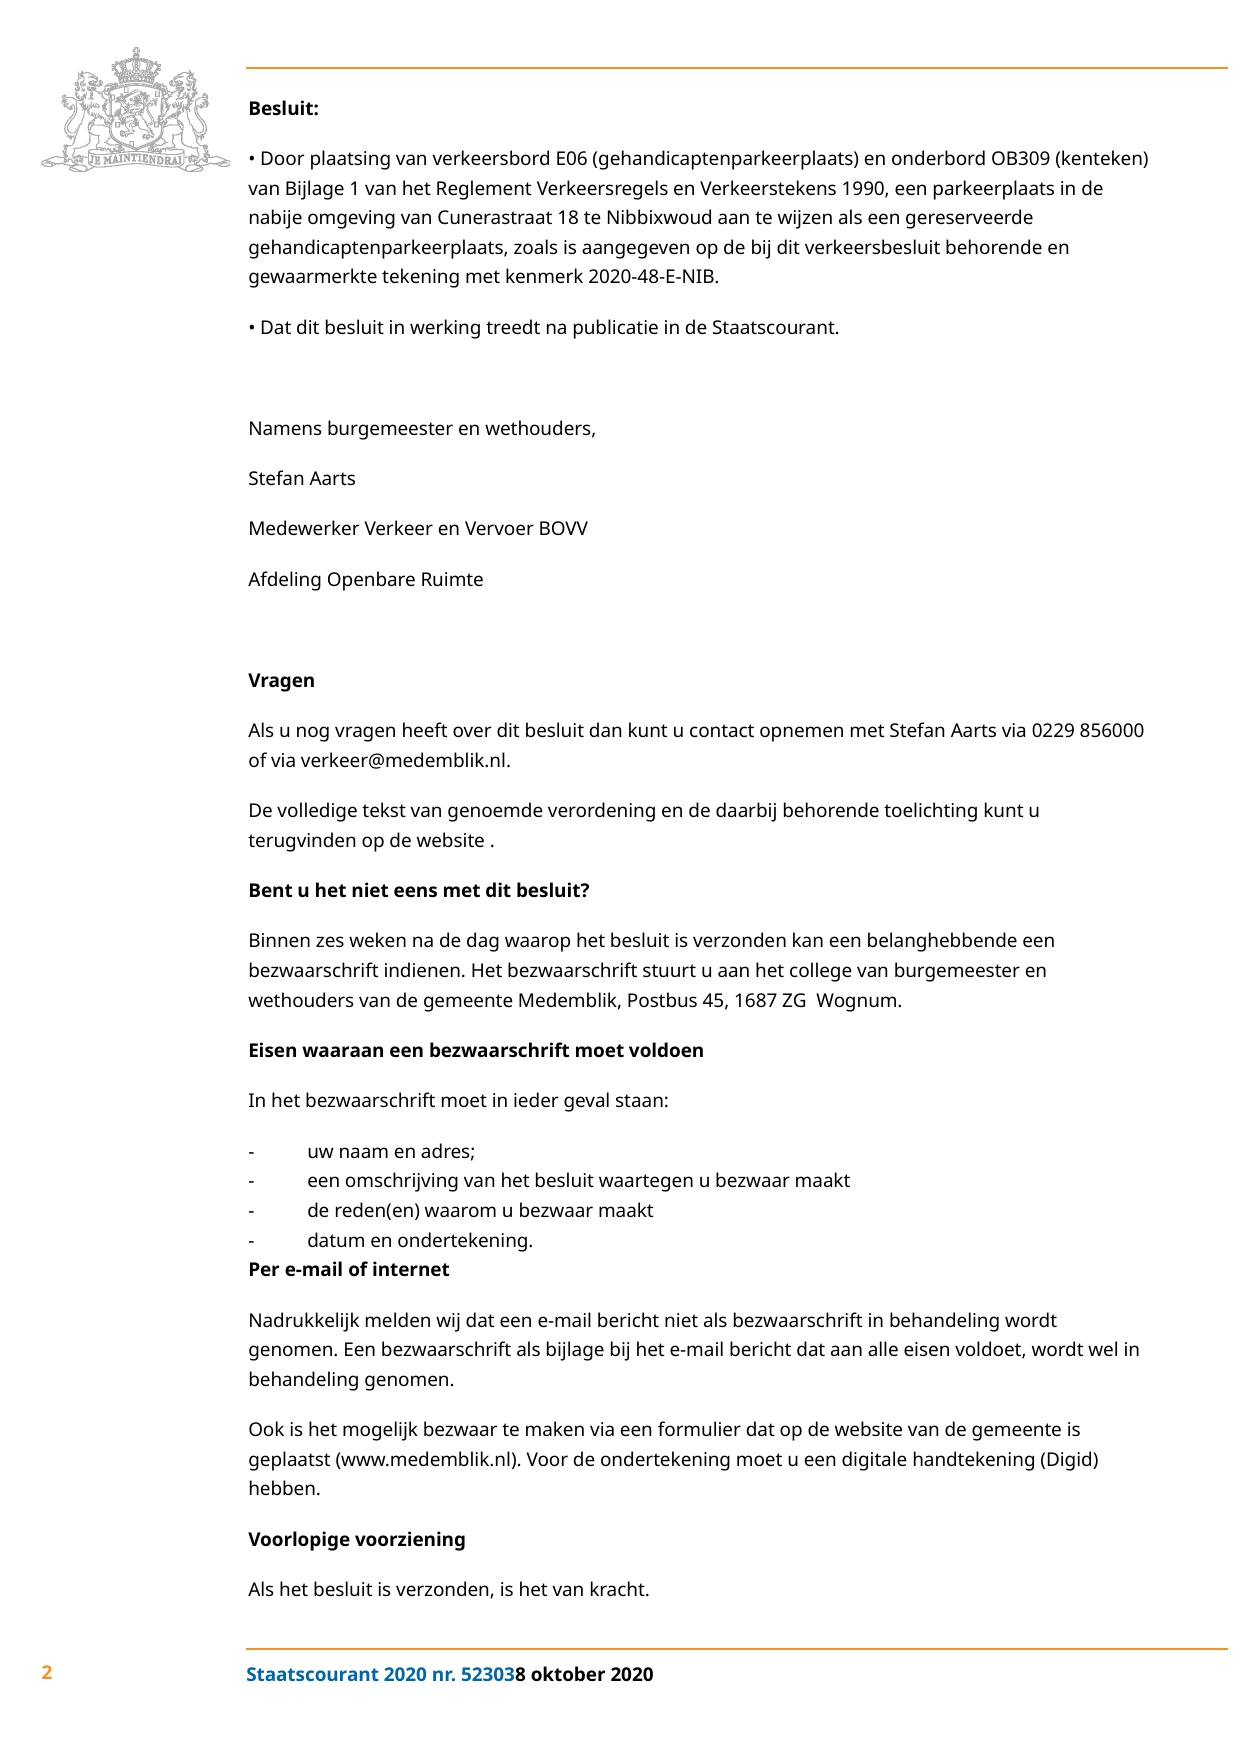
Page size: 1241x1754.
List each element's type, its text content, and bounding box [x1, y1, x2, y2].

text Ook is het mogelijk bezwaar te maken via een formulier dat op de website van de gemeente is geplaatst (www.medemblik.nl). Voor de ondertekening moet u een digitale handtekening (Digid) hebben. [248, 1416, 1152, 1501]
text • Door plaatsing van verkeersbord E06 (gehandicaptenparkeerplaats) en onderbord OB309 (kenteken) van Bijlage 1 van het Reglement Verkeersregels en Verkeerstekens 1990, een parkeerplaats in de nabije omgeving van Cunerastraat 18 te Nibbixwoud aan te wijzen als een gereserveerde gehandicaptenparkeerplaats, zoals is aangegeven op de bij dit verkeersbesluit behorende en gewaarmerkte tekening met kenmerk 2020-48-E-NIB. [248, 145, 1152, 289]
list de reden(en) waarom u bezwaar maakt [248, 1197, 1152, 1223]
text Eisen waaraan een bezwaarschrift moet voldoen [248, 1037, 1152, 1063]
picture [41, 47, 231, 172]
text Als het besluit is verzonden, is het van kracht. [248, 1576, 1152, 1602]
text Nadrukkelijk melden wij dat een e-mail bericht niet als bezwaarschrift in behandeling wordt genomen. Een bezwaarschrift als bijlage bij het e-mail bericht dat aan alle eisen voldoet, wordt wel in behandeling genomen. [248, 1307, 1152, 1392]
text Besluit: [248, 95, 1152, 121]
text • Dat dit besluit in werking treedt na publicatie in de Staatscourant. [248, 314, 1152, 340]
list datum en ondertekening. [248, 1227, 1152, 1253]
text Per e-mail of internet [248, 1256, 1152, 1282]
text Binnen zes weken na de dag waarop het besluit is verzonden kan een belanghebbende een bezwaarschrift indienen. Het bezwaarschrift stuurt u aan het college van burgemeester en wethouders van de gemeente Medemblik, Postbus 45, 1687 ZG Wognum. [248, 928, 1152, 1013]
list een omschrijving van het besluit waartegen u bezwaar maakt [248, 1168, 1152, 1193]
text Voorlopige voorziening [248, 1526, 1152, 1552]
text De volledige tekst van genoemde verordening en de daarbij behorende toelichting kunt u terugvinden op de website . [248, 797, 1152, 853]
text Als u nog vragen heeft over dit besluit dan kunt u contact opnemen met Stefan Aarts via 0229 856000 of via verkeer@medemblik.nl. [248, 717, 1152, 773]
list uw naam en adres; [248, 1138, 1152, 1164]
text Afdeling Openbare Ruimte [248, 566, 1152, 592]
text Medewerker Verkeer en Vervoer BOVV [248, 516, 1152, 541]
text Namens burgemeester en wethouders, [248, 415, 1152, 441]
text Vragen [248, 667, 1152, 693]
text Stefan Aarts [248, 465, 1152, 491]
text Bent u het niet eens met dit besluit? [248, 877, 1152, 903]
text In het bezwaarschrift moet in ieder geval staan: [248, 1088, 1152, 1113]
